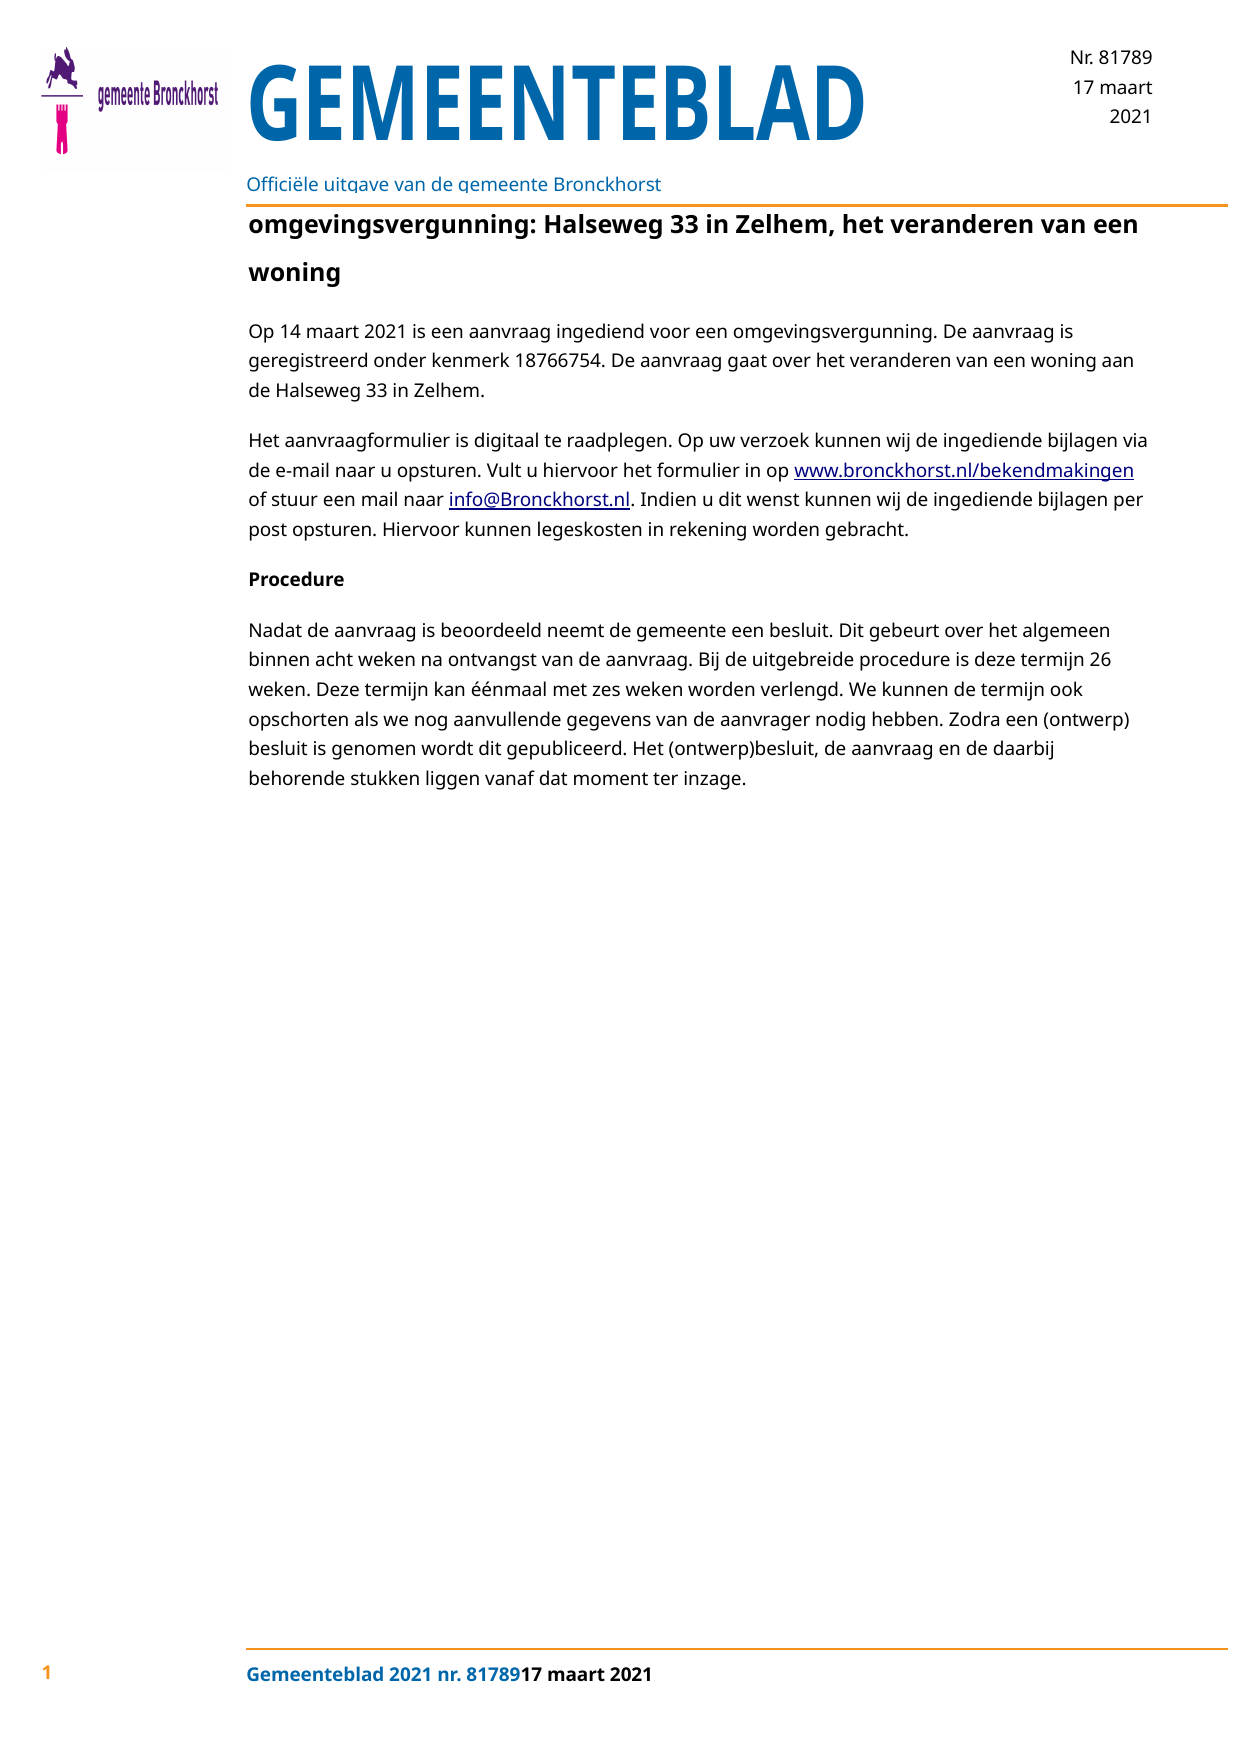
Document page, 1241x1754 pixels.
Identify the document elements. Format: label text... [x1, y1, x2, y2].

text Nadat de aanvraag is beoordeeld neemt de gemeente een besluit. Dit gebeurt over het algemeen binnen acht weken na ontvangst van de aanvraag. Bij de uitgebreide procedure is deze termijn 26 weken. Deze termijn kan éénmaal met zes weken worden verlengd. We kunnen de termijn ook opschorten als we nog aanvullende gegevens van de aanvrager nodig hebben. Zodra een (ontwerp) besluit is genomen wordt dit gepubliceerd. Het (ontwerp)besluit, de aanvraag en de daarbij behorende stukken liggen vanaf dat moment ter inzage. [248, 617, 1152, 791]
text omgevingsvergunning: Halseweg 33 in Zelhem, het veranderen van een woning [248, 207, 1152, 288]
text Procedure [248, 567, 1152, 592]
text Het aanvraagformulier is digitaal te raadplegen. Op uw verzoek kunnen wij de ingediende bijlagen via de e-mail naar u opsturen. Vult u hiervoor het formulier in op www.bronckhorst.nl/bekendmakingen of stuur een mail naar info@Bronckhorst.nl. Indien u dit wenst kunnen wij de ingediende bijlagen per post opsturen. Hiervoor kunnen legeskosten in rekening worden gebracht. [248, 427, 1152, 542]
text Op 14 maart 2021 is een aanvraag ingediend voor een omgevingsvergunning. De aanvraag is geregistreerd onder kenmerk 18766754. De aanvraag gaat over het veranderen van een woning aan de Halseweg 33 in Zelhem. [248, 318, 1152, 403]
picture [41, 47, 231, 172]
